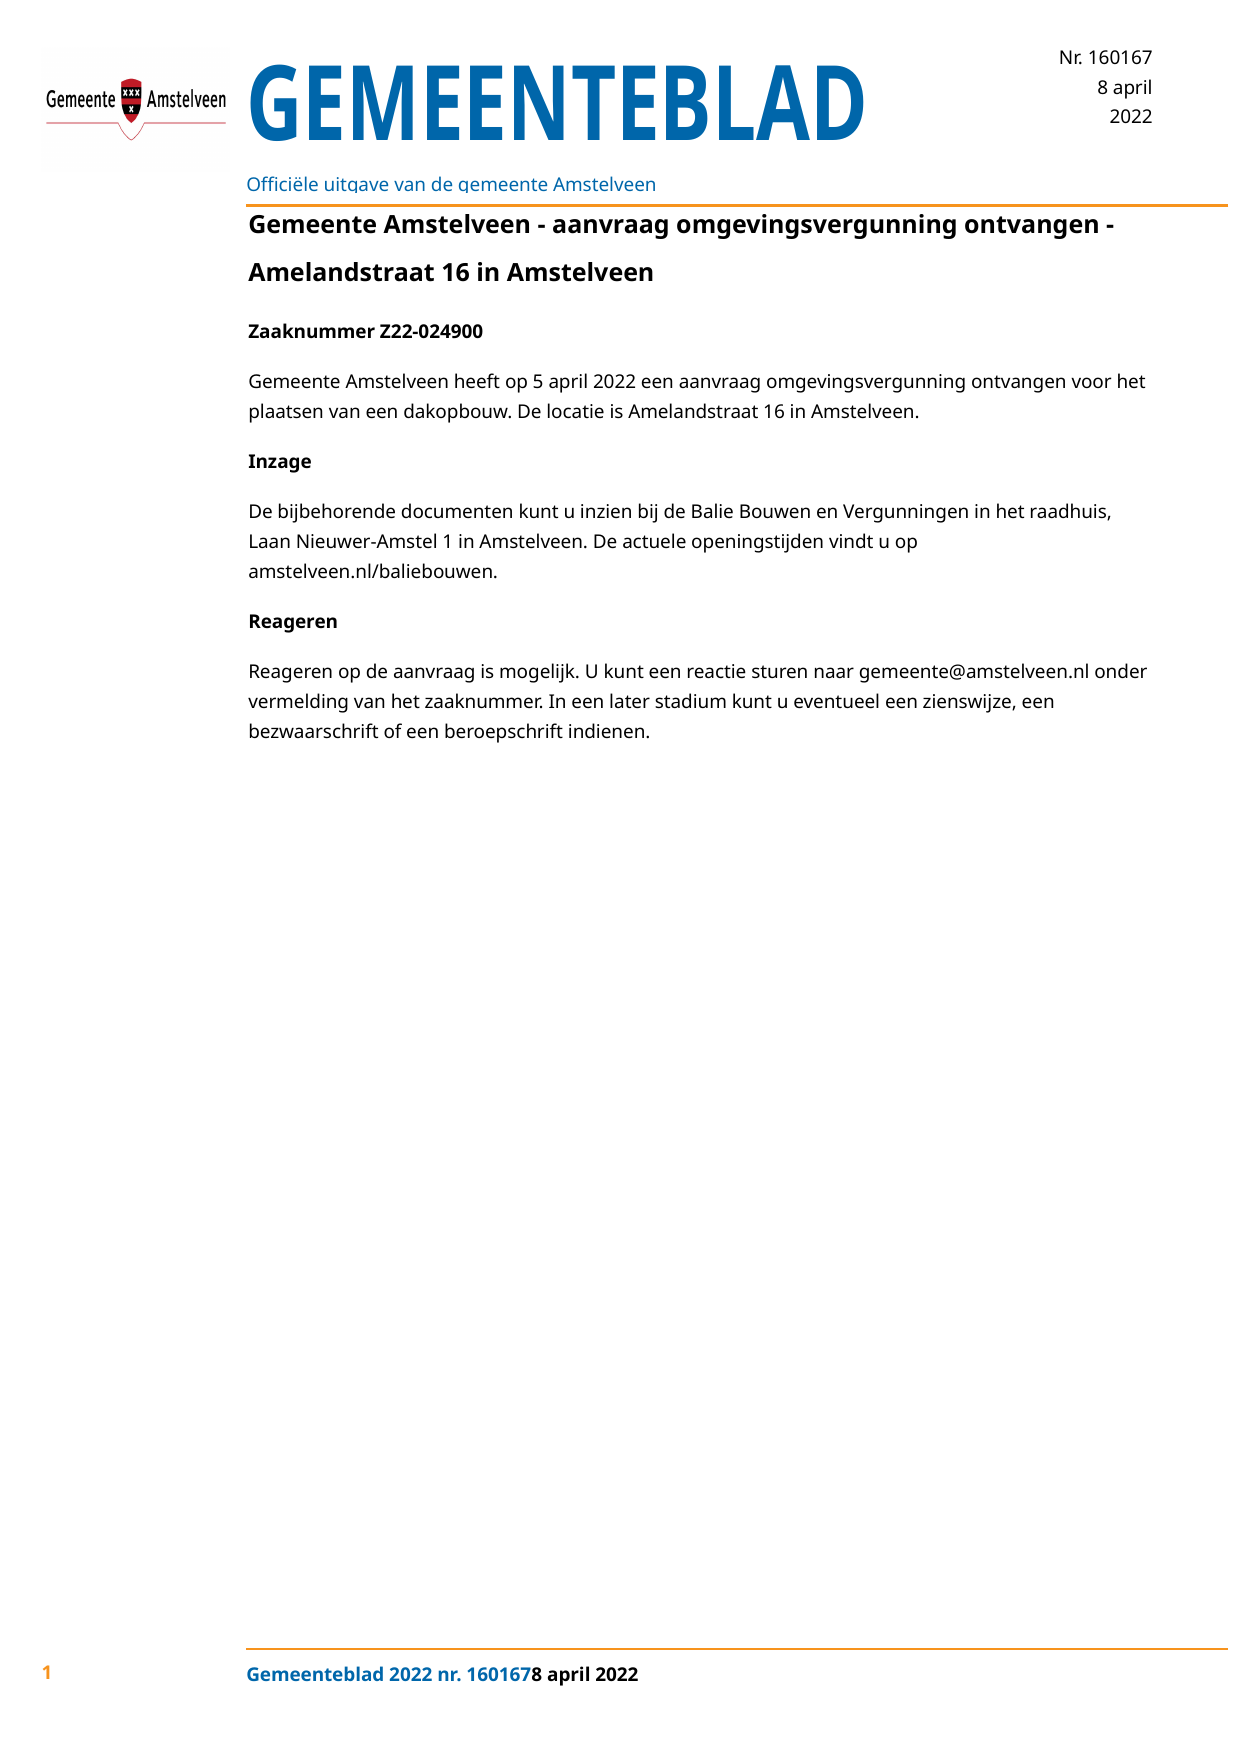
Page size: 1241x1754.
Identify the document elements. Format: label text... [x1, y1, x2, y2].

text Gemeente Amstelveen heeft op 5 april 2022 een aanvraag omgevingsvergunning ontvangen voor het plaatsen van een dakopbouw. De locatie is Amelandstraat 16 in Amstelveen. [248, 368, 1152, 424]
text Zaaknummer Z22-024900 [248, 318, 1152, 344]
text Inzage [248, 448, 1152, 474]
picture [41, 47, 231, 172]
text Reageren op de aanvraag is mogelijk. U kunt een reactie sturen naar gemeente@amstelveen.nl onder vermelding van het zaaknummer. In een later stadium kunt u eventueel een zienswijze, een bezwaarschrift of een beroepschrift indienen. [248, 659, 1152, 744]
text De bijbehorende documenten kunt u inzien bij de Balie Bouwen en Vergunningen in het raadhuis, Laan Nieuwer-Amstel 1 in Amstelveen. De actuele openingstijden vindt u op amstelveen.nl/baliebouwen. [248, 499, 1152, 584]
text Reageren [248, 608, 1152, 634]
text Gemeente Amstelveen - aanvraag omgevingsvergunning ontvangen - Amelandstraat 16 in Amstelveen [248, 207, 1152, 288]
